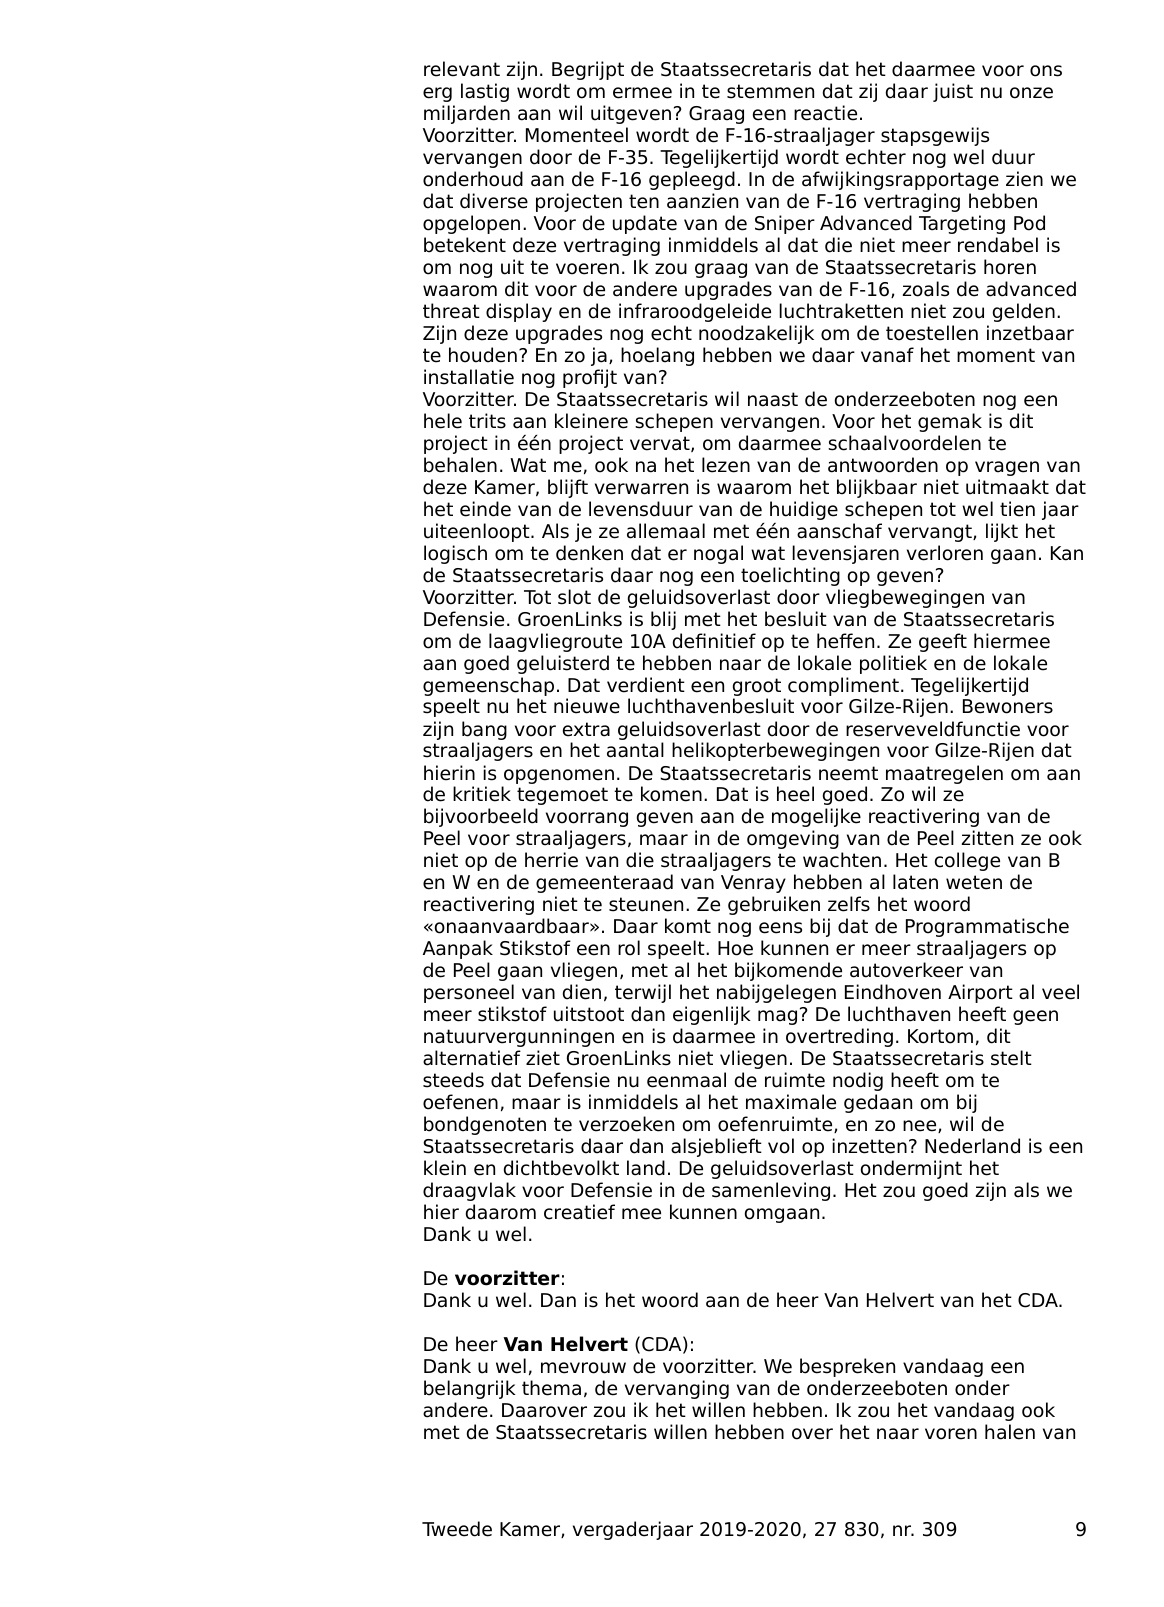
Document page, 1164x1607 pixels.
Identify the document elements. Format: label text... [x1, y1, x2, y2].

text Dank u wel, mevrouw de voorzitter. We bespreken vandaag een belangrijk thema, de vervanging van de onderzeeboten onder andere. Daarover zou ik het willen hebben. Ik zou het vandaag ook met de Staatssecretaris willen hebben over het naar voren halen van [422, 1356, 1087, 1444]
text Voorzitter. Momenteel wordt de F-16-straaljager stapsgewijs vervangen door de F-35. Tegelijkertijd wordt echter nog wel duur onderhoud aan de F-16 gepleegd. In de afwijkingsrapportage zien we dat diverse projecten ten aanzien van de F-16 vertraging hebben opgelopen. Voor de update van de Sniper Advanced Targeting Pod betekent deze vertraging inmiddels al dat die niet meer rendabel is om nog uit te voeren. Ik zou graag van de Staatssecretaris horen waarom dit voor de andere upgrades van de F-16, zoals de advanced threat display en de infraroodgeleide luchtraketten niet zou gelden. Zijn deze upgrades nog echt noodzakelijk om de toestellen inzetbaar te houden? En zo ja, hoelang hebben we daar vanaf het moment van installatie nog profijt van? [422, 125, 1087, 389]
text Voorzitter. Tot slot de geluidsoverlast door vliegbewegingen van Defensie. GroenLinks is blij met het besluit van de Staatssecretaris om de laagvliegroute 10A definitief op te heffen. Ze geeft hiermee aan goed geluisterd te hebben naar de lokale politiek en de lokale gemeenschap. Dat verdient een groot compliment. Tegelijkertijd speelt nu het nieuwe luchthavenbesluit voor Gilze-Rijen. Bewoners zijn bang voor extra geluidsoverlast door de reserveveldfunctie voor straaljagers en het aantal helikopterbewegingen voor Gilze-Rijen dat hierin is opgenomen. De Staatssecretaris neemt maatregelen om aan de kritiek tegemoet te komen. Dat is heel goed. Zo wil ze bijvoorbeeld voorrang geven aan de mogelijke reactivering van de Peel voor straaljagers, maar in de omgeving van de Peel zitten ze ook niet op de herrie van die straaljagers te wachten. Het college van B en W en de gemeenteraad van Venray hebben al laten weten de reactivering niet te steunen. Ze gebruiken zelfs het woord «onaanvaardbaar». Daar komt nog eens bij dat de Programmatische Aanpak Stikstof een rol speelt. Hoe kunnen er meer straaljagers op de Peel gaan vliegen, met al het bijkomende autoverkeer van personeel van dien, terwijl het nabijgelegen Eindhoven Airport al veel meer stikstof uitstoot dan eigenlijk mag? De luchthaven heeft geen natuurvergunningen en is daarmee in overtreding. Kortom, dit alternatief ziet GroenLinks niet vliegen. De Staatssecretaris stelt steeds dat Defensie nu eenmaal de ruimte nodig heeft om te oefenen, maar is inmiddels al het maximale gedaan om bij bondgenoten te verzoeken om oefenruimte, en zo nee, wil de Staatssecretaris daar dan alsjeblieft vol op inzetten? Nederland is een klein en dichtbevolkt land. De geluidsoverlast ondermijnt het draagvlak voor Defensie in de samenleving. Het zou goed zijn als we hier daarom creatief mee kunnen omgaan. [422, 587, 1087, 1224]
text De voorzitter: [422, 1268, 1087, 1290]
text Dank u wel. [422, 1224, 1087, 1246]
text Dank u wel. Dan is het woord aan de heer Van Helvert van het CDA. [422, 1290, 1087, 1312]
text relevant zijn. Begrijpt de Staatssecretaris dat het daarmee voor ons erg lastig wordt om ermee in te stemmen dat zij daar juist nu onze miljarden aan wil uitgeven? Graag een reactie. [422, 59, 1087, 125]
text De heer Van Helvert (CDA): [422, 1334, 1087, 1356]
text Voorzitter. De Staatssecretaris wil naast de onderzeeboten nog een hele trits aan kleinere schepen vervangen. Voor het gemak is dit project in één project vervat, om daarmee schaalvoordelen te behalen. Wat me, ook na het lezen van de antwoorden op vragen van deze Kamer, blijft verwarren is waarom het blijkbaar niet uitmaakt dat het einde van de levensduur van de huidige schepen tot wel tien jaar uiteenloopt. Als je ze allemaal met één aanschaf vervangt, lijkt het logisch om te denken dat er nogal wat levensjaren verloren gaan. Kan de Staatssecretaris daar nog een toelichting op geven? [422, 389, 1087, 587]
